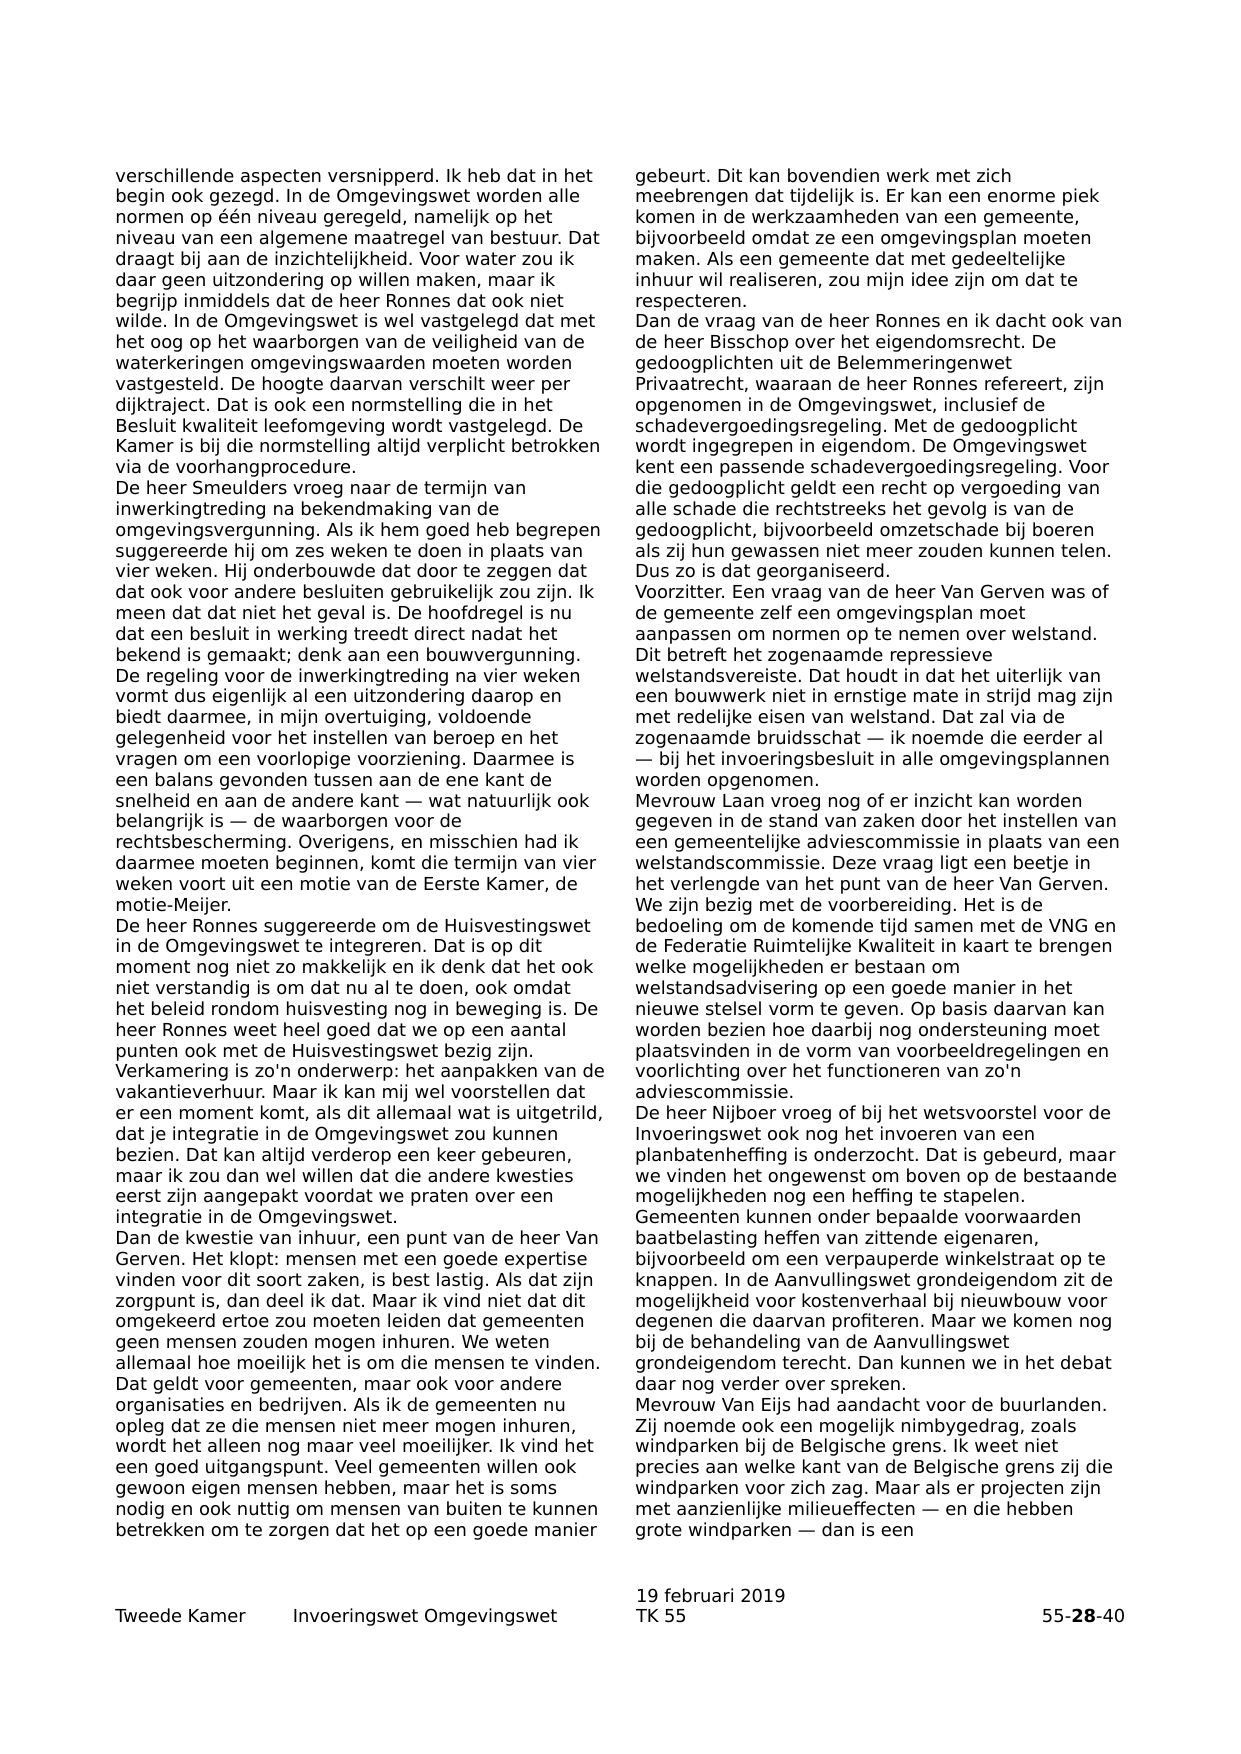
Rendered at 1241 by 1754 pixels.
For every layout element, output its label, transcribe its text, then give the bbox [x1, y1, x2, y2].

text Dan de kwestie van inhuur, een punt van de heer Van Gerven. Het klopt: mensen met een goede expertise vinden voor dit soort zaken, is best lastig. Als dat zijn zorgpunt is, dan deel ik dat. Maar ik vind niet dat dit omgekeerd ertoe zou moeten leiden dat gemeenten geen mensen zouden mogen inhuren. We weten allemaal hoe moeilijk het is om die mensen te vinden. Dat geldt voor gemeenten, maar ook voor andere organisaties en bedrijven. Als ik de gemeenten nu opleg dat ze die mensen niet meer mogen inhuren, wordt het alleen nog maar veel moeilijker. Ik vind het een goed uitgangspunt. Veel gemeenten willen ook gewoon eigen mensen hebben, maar het is soms nodig en ook nuttig om mensen van buiten te kunnen betrekken om te zorgen dat het op een goede manier [115, 1228, 605, 1540]
text gebeurt. Dit kan bovendien werk met zich meebrengen dat tijdelijk is. Er kan een enorme piek komen in de werkzaamheden van een gemeente, bijvoorbeeld omdat ze een omgevingsplan moeten maken. Als een gemeente dat met gedeeltelijke inhuur wil realiseren, zou mijn idee zijn om dat te respecteren. [635, 165, 1125, 311]
text De heer Ronnes suggereerde om de Huisvestingswet in de Omgevingswet te integreren. Dat is op dit moment nog niet zo makkelijk en ik denk dat het ook niet verstandig is om dat nu al te doen, ook omdat het beleid rondom huisvesting nog in beweging is. De heer Ronnes weet heel goed dat we op een aantal punten ook met de Huisvestingswet bezig zijn. Verkamering is zo'n onderwerp: het aanpakken van de vakantieverhuur. Maar ik kan mij wel voorstellen dat er een moment komt, als dit allemaal wat is uitgetrild, dat je integratie in de Omgevingswet zou kunnen bezien. Dat kan altijd verderop een keer gebeuren, maar ik zou dan wel willen dat die andere kwesties eerst zijn aangepakt voordat we praten over een integratie in de Omgevingswet. [115, 915, 605, 1228]
text De heer Smeulders vroeg naar de termijn van inwerkingtreding na bekendmaking van de omgevingsvergunning. Als ik hem goed heb begrepen suggereerde hij om zes weken te doen in plaats van vier weken. Hij onderbouwde dat door te zeggen dat dat ook voor andere besluiten gebruikelijk zou zijn. Ik meen dat dat niet het geval is. De hoofdregel is nu dat een besluit in werking treedt direct nadat het bekend is gemaakt; denk aan een bouwvergunning. De regeling voor de inwerkingtreding na vier weken vormt dus eigenlijk al een uitzondering daarop en biedt daarmee, in mijn overtuiging, voldoende gelegenheid voor het instellen van beroep en het vragen om een voorlopige voorziening. Daarmee is een balans gevonden tussen aan de ene kant de snelheid en aan de andere kant — wat natuurlijk ook belangrijk is — de waarborgen voor de rechtsbescherming. Overigens, en misschien had ik daarmee moeten beginnen, komt die termijn van vier weken voort uit een motie van de Eerste Kamer, de motie-Meijer. [115, 478, 605, 915]
text Dan de vraag van de heer Ronnes en ik dacht ook van de heer Bisschop over het eigendomsrecht. De gedoogplichten uit de Belemmeringenwet Privaatrecht, waaraan de heer Ronnes refereert, zijn opgenomen in de Omgevingswet, inclusief de schadevergoedingsregeling. Met de gedoogplicht wordt ingegrepen in eigendom. De Omgevingswet kent een passende schadevergoedingsregeling. Voor die gedoogplicht geldt een recht op vergoeding van alle schade die rechtstreeks het gevolg is van de gedoogplicht, bijvoorbeeld omzetschade bij boeren als zij hun gewassen niet meer zouden kunnen telen. Dus zo is dat georganiseerd. [635, 311, 1125, 582]
text De heer Nijboer vroeg of bij het wetsvoorstel voor de Invoeringswet ook nog het invoeren van een planbatenheffing is onderzocht. Dat is gebeurd, maar we vinden het ongewenst om boven op de bestaande mogelijkheden nog een heffing te stapelen. Gemeenten kunnen onder bepaalde voorwaarden baatbelasting heffen van zittende eigenaren, bijvoorbeeld om een verpauperde winkelstraat op te knappen. In de Aanvullingswet grondeigendom zit de mogelijkheid voor kostenverhaal bij nieuwbouw voor degenen die daarvan profiteren. Maar we komen nog bij de behandeling van de Aanvullingswet grondeigendom terecht. Dan kunnen we in het debat daar nog verder over spreken. [635, 1103, 1125, 1394]
text Mevrouw Van Eijs had aandacht voor de buurlanden. Zij noemde ook een mogelijk nimbygedrag, zoals windparken bij de Belgische grens. Ik weet niet precies aan welke kant van de Belgische grens zij die windparken voor zich zag. Maar als er projecten zijn met aanzienlijke milieueffecten — en die hebben grote windparken — dan is een [635, 1394, 1125, 1540]
text Voorzitter. Een vraag van de heer Van Gerven was of de gemeente zelf een omgevingsplan moet aanpassen om normen op te nemen over welstand. Dit betreft het zogenaamde repressieve welstandsvereiste. Dat houdt in dat het uiterlijk van een bouwwerk niet in ernstige mate in strijd mag zijn met redelijke eisen van welstand. Dat zal via de zogenaamde bruidsschat — ik noemde die eerder al — bij het invoeringsbesluit in alle omgevingsplannen worden opgenomen. [635, 582, 1125, 790]
text verschillende aspecten versnipperd. Ik heb dat in het begin ook gezegd. In de Omgevingswet worden alle normen op één niveau geregeld, namelijk op het niveau van een algemene maatregel van bestuur. Dat draagt bij aan de inzichtelijkheid. Voor water zou ik daar geen uitzondering op willen maken, maar ik begrijp inmiddels dat de heer Ronnes dat ook niet wilde. In de Omgevingswet is wel vastgelegd dat met het oog op het waarborgen van de veiligheid van de waterkeringen omgevingswaarden moeten worden vastgesteld. De hoogte daarvan verschilt weer per dijktraject. Dat is ook een normstelling die in het Besluit kwaliteit leefomgeving wordt vastgelegd. De Kamer is bij die normstelling altijd verplicht betrokken via de voorhangprocedure. [115, 165, 605, 478]
text Mevrouw Laan vroeg nog of er inzicht kan worden gegeven in de stand van zaken door het instellen van een gemeentelijke adviescommissie in plaats van een welstandscommissie. Deze vraag ligt een beetje in het verlengde van het punt van de heer Van Gerven. We zijn bezig met de voorbereiding. Het is de bedoeling om de komende tijd samen met de VNG en de Federatie Ruimtelijke Kwaliteit in kaart te brengen welke mogelijkheden er bestaan om welstandsadvisering op een goede manier in het nieuwe stelsel vorm te geven. Op basis daarvan kan worden bezien hoe daarbij nog ondersteuning moet plaatsvinden in de vorm van voorbeeldregelingen en voorlichting over het functioneren van zo'n adviescommissie. [635, 790, 1125, 1103]
